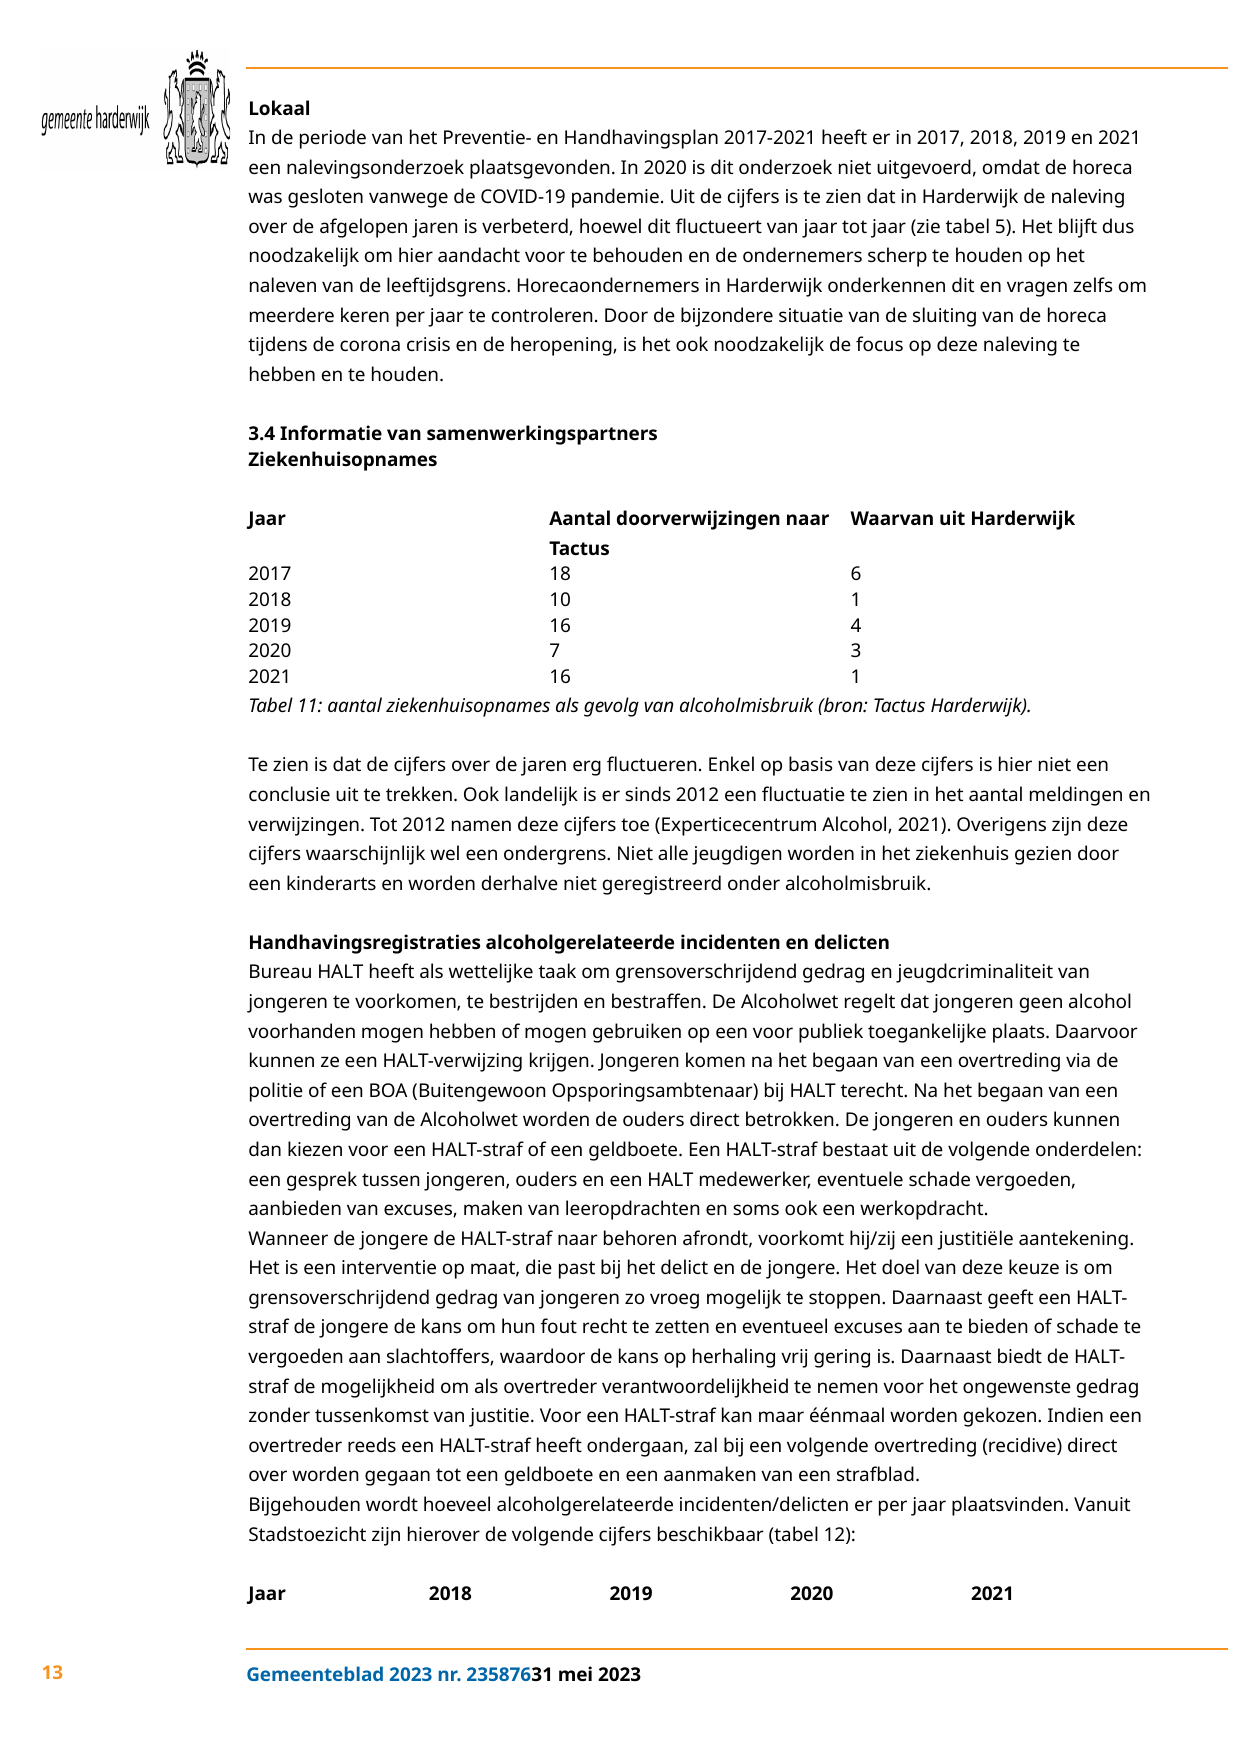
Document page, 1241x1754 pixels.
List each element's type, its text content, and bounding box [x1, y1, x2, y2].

table_cell 4 [850, 612, 1152, 638]
text In de periode van het Preventie- en Handhavingsplan 2017-2021 heeft er in 2017, 2018, 2019 en 2021 een nalevingsonderzoek plaatsgevonden. In 2020 is dit onderzoek niet uitgevoerd, omdat de horeca was gesloten vanwege de COVID-19 pandemie. Uit de cijfers is te zien dat in Harderwijk de naleving over de afgelopen jaren is verbeterd, hoewel dit fluctueert van jaar tot jaar (zie tabel 5). Het blijft dus noodzakelijk om hier aandacht voor te behouden en de ondernemers scherp te houden op het naleven van de leeftijdsgrens. Horecaondernemers in Harderwijk onderkennen dit en vragen zelfs om meerdere keren per jaar te controleren. Door de bijzondere situatie van de sluiting van de horeca tijdens de corona crisis en de heropening, is het ook noodzakelijk de focus op deze naleving te hebben en te houden. [248, 124, 1152, 387]
table_cell 1 [850, 664, 1152, 689]
table_header 2019 [609, 1580, 790, 1606]
text Wanneer de jongere de HALT-straf naar behoren afrondt, voorkomt hij/zij een justitiële aantekening. Het is een interventie op maat, die past bij het delict en de jongere. Het doel van deze keuze is om grensoverschrijdend gedrag van jongeren zo vroeg mogelijk te stoppen. Daarnaast geeft een HALT-straf de jongere de kans om hun fout recht te zetten en eventueel excuses aan te bieden of schade te vergoeden aan slachtoffers, waardoor de kans op herhaling vrij gering is. Daarnaast biedt de HALT-straf de mogelijkheid om als overtreder verantwoordelijkheid te nemen voor het ongewenste gedrag zonder tussenkomst van justitie. Voor een HALT-straf kan maar éénmaal worden gekozen. Indien een overtreder reeds een HALT-straf heeft ondergaan, zal bij een volgende overtreding (recidive) direct over worden gegaan tot een geldboete en een aanmaken van een strafblad. [248, 1225, 1152, 1487]
text Tabel 11: aantal ziekenhuisopnames als gevolg van alcoholmisbruik (bron: Tactus Harderwijk). [248, 692, 1152, 718]
table_header Waarvan uit Harderwijk [850, 505, 1152, 561]
table_header Aantal doorverwijzingen naar Tactus [549, 505, 850, 561]
table_header 2021 [971, 1580, 1152, 1606]
table_header 2018 [429, 1580, 609, 1606]
text 3.4 Informatie van samenwerkingspartners [248, 420, 1152, 446]
table_cell 2017 [248, 561, 549, 586]
text Lokaal [248, 95, 1152, 121]
text Bureau HALT heeft als wettelijke taak om grensoverschrijdend gedrag en jeugdcriminaliteit van jongeren te voorkomen, te bestrijden en bestraffen. De Alcoholwet regelt dat jongeren geen alcohol voorhanden mogen hebben of mogen gebruiken op een voor publiek toegankelijke plaats. Daarvoor kunnen ze een HALT-verwijzing krijgen. Jongeren komen na het begaan van een overtreding via de politie of een BOA (Buitengewoon Opsporingsambtenaar) bij HALT terecht. Na het begaan van een overtreding van de Alcoholwet worden de ouders direct betrokken. De jongeren en ouders kunnen dan kiezen voor een HALT-straf of een geldboete. Een HALT-straf bestaat uit de volgende onderdelen: een gesprek tussen jongeren, ouders en een HALT medewerker, eventuele schade vergoeden, aanbieden van excuses, maken van leeropdrachten en soms ook een werkopdracht. [248, 959, 1152, 1221]
text Te zien is dat de cijfers over de jaren erg fluctueren. Enkel op basis van deze cijfers is hier niet een conclusie uit te trekken. Ook landelijk is er sinds 2012 een fluctuatie te zien in het aantal meldingen en verwijzingen. Tot 2012 namen deze cijfers toe (Experticecentrum Alcohol, 2021). Overigens zijn deze cijfers waarschijnlijk wel een ondergrens. Niet alle jeugdigen worden in het ziekenhuis gezien door een kinderarts en worden derhalve niet geregistreerd onder alcoholmisbruik. [248, 752, 1152, 896]
table_header Jaar [248, 505, 549, 561]
table_cell 3 [850, 638, 1152, 663]
table_cell 16 [549, 664, 850, 689]
table_cell 2019 [248, 612, 549, 638]
table_header 2020 [790, 1580, 971, 1606]
table_cell 1 [850, 586, 1152, 612]
text Handhavingsregistraties alcoholgerelateerde incidenten en delicten [248, 929, 1152, 955]
table_cell 6 [850, 561, 1152, 586]
picture [41, 47, 231, 172]
table_cell 10 [549, 586, 850, 612]
table_cell 16 [549, 612, 850, 638]
text Bijgehouden wordt hoeveel alcoholgerelateerde incidenten/delicten er per jaar plaatsvinden. Vanuit Stadstoezicht zijn hierover de volgende cijfers beschikbaar (tabel 12): [248, 1491, 1152, 1546]
table_cell 2020 [248, 638, 549, 663]
table_cell 7 [549, 638, 850, 663]
table_cell 2021 [248, 664, 549, 689]
table_header Jaar [248, 1580, 429, 1606]
text Ziekenhuisopnames [248, 446, 1152, 472]
table_cell 2018 [248, 586, 549, 612]
table_cell 18 [549, 561, 850, 586]
